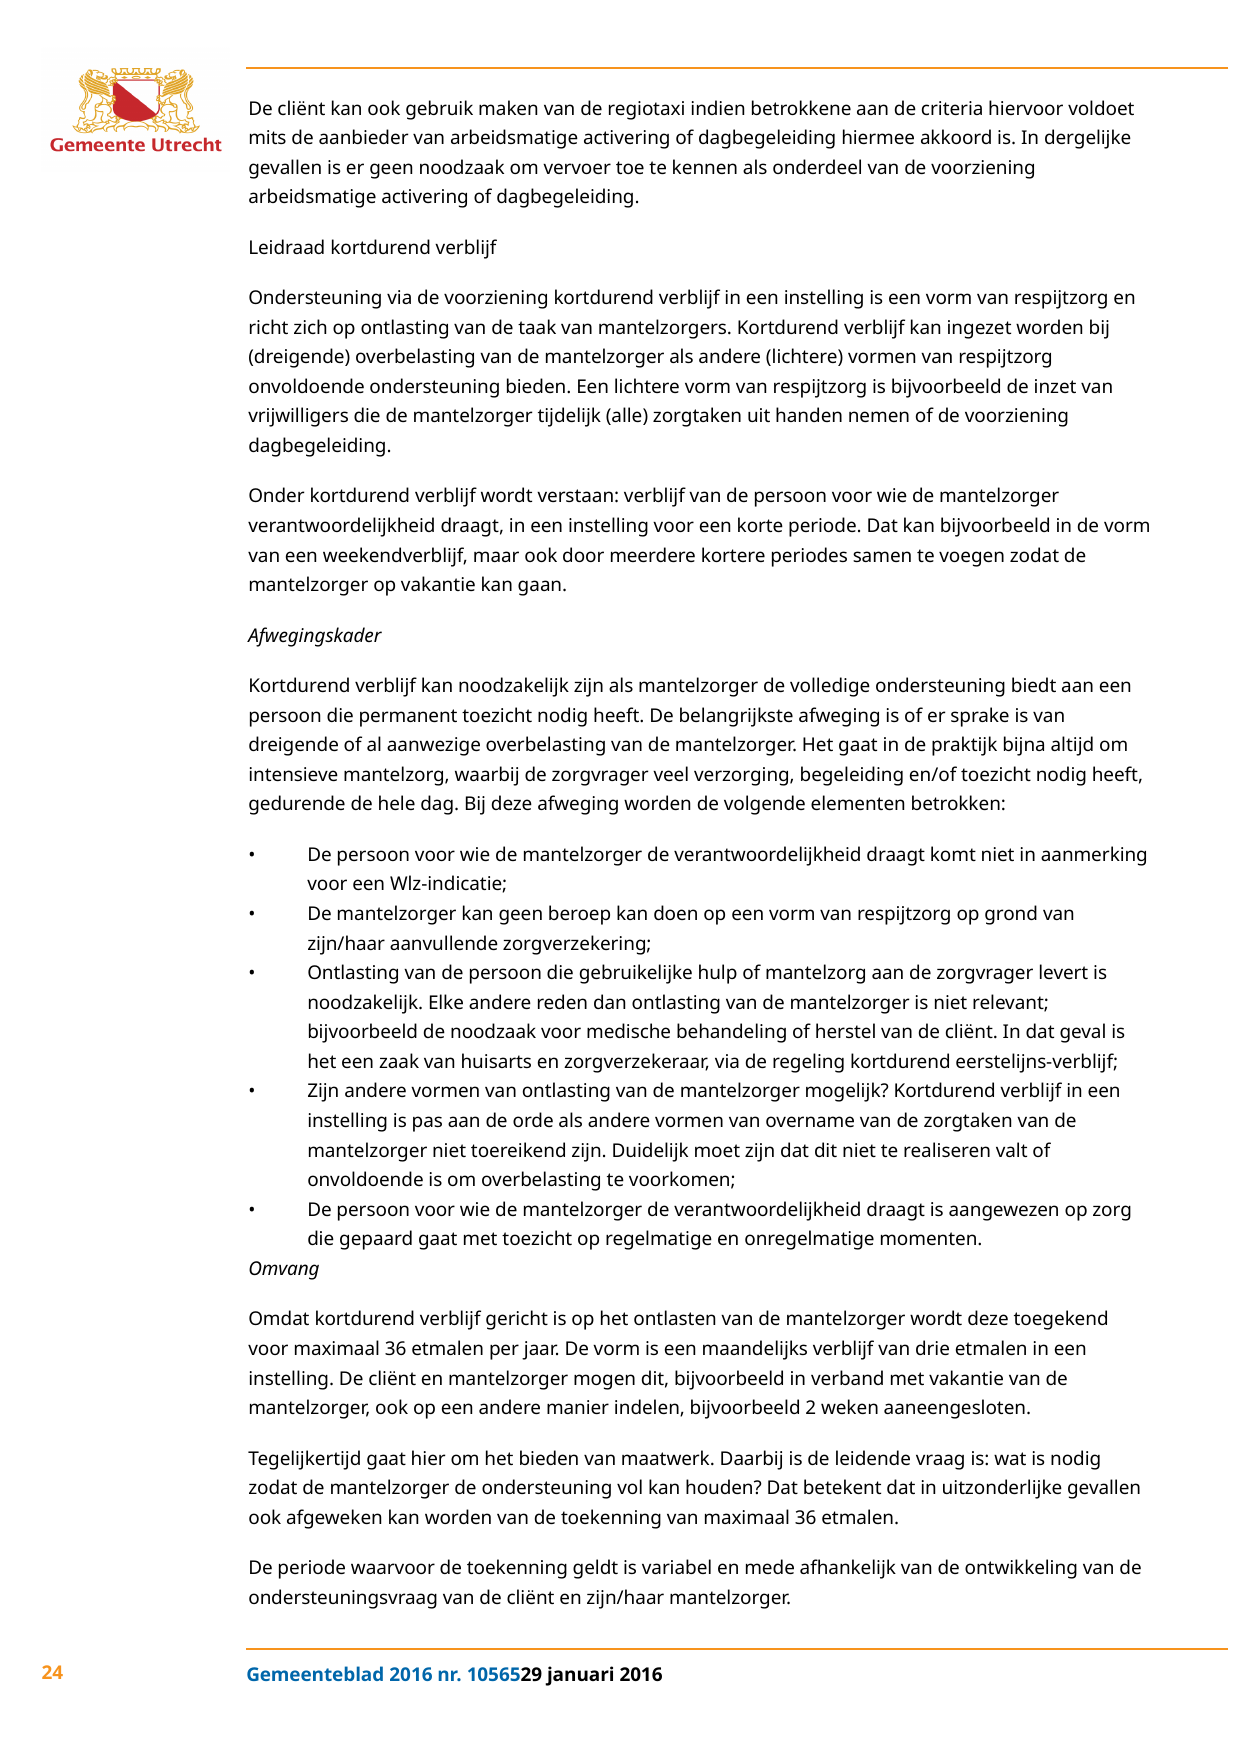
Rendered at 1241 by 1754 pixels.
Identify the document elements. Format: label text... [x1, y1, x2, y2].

list De persoon voor wie de mantelzorger de verantwoordelijkheid draagt is aangewezen op zorg die gepaard gaat met toezicht op regelmatige en onregelmatige momenten. [248, 1196, 1152, 1251]
text De periode waarvoor de toekenning geldt is variabel en mede afhankelijk van de ontwikkeling van de ondersteuningsvraag van de cliënt en zijn/haar mantelzorger. [248, 1554, 1152, 1610]
text Ondersteuning via de voorziening kortdurend verblijf in een instelling is een vorm van respijtzorg en richt zich op ontlasting van de taak van mantelzorgers. Kortdurend verblijf kan ingezet worden bij (dreigende) overbelasting van de mantelzorger als andere (lichtere) vormen van respijtzorg onvoldoende ondersteuning bieden. Een lichtere vorm van respijtzorg is bijvoorbeeld de inzet van vrijwilligers die de mantelzorger tijdelijk (alle) zorgtaken uit handen nemen of de voorziening dagbegeleiding. [248, 284, 1152, 458]
list De mantelzorger kan geen beroep kan doen op een vorm van respijtzorg op grond van zijn/haar aanvullende zorgverzekering; [248, 900, 1152, 956]
text Omdat kortdurend verblijf gericht is op het ontlasten van de mantelzorger wordt deze toegekend voor maximaal 36 etmalen per jaar. De vorm is een maandelijks verblijf van drie etmalen in een instelling. De cliënt en mantelzorger mogen dit, bijvoorbeeld in verband met vakantie van de mantelzorger, ook op een andere manier indelen, bijvoorbeeld 2 weken aaneengesloten. [248, 1306, 1152, 1420]
text Omvang [248, 1255, 1152, 1281]
text Afwegingskader [248, 622, 1152, 648]
list De persoon voor wie de mantelzorger de verantwoordelijkheid draagt komt niet in aanmerking voor een Wlz-indicatie; [248, 841, 1152, 896]
list Zijn andere vormen van ontlasting van de mantelzorger mogelijk? Kortdurend verblijf in een instelling is pas aan de orde als andere vormen van overname van de zorgtaken van de mantelzorger niet toereikend zijn. Duidelijk moet zijn dat dit niet te realiseren valt of onvoldoende is om overbelasting te voorkomen; [248, 1078, 1152, 1192]
text De cliënt kan ook gebruik maken van de regiotaxi indien betrokkene aan de criteria hiervoor voldoet mits de aanbieder van arbeidsmatige activering of dagbegeleiding hiermee akkoord is. In dergelijke gevallen is er geen noodzaak om vervoer toe te kennen als onderdeel van de voorziening arbeidsmatige activering of dagbegeleiding. [248, 95, 1152, 209]
text Tegelijkertijd gaat hier om het bieden van maatwerk. Daarbij is de leidende vraag is: wat is nodig zodat de mantelzorger de ondersteuning vol kan houden? Dat betekent dat in uitzonderlijke gevallen ook afgeweken kan worden van de toekenning van maximaal 36 etmalen. [248, 1445, 1152, 1530]
list Ontlasting van de persoon die gebruikelijke hulp of mantelzorg aan de zorgvrager levert is noodzakelijk. Elke andere reden dan ontlasting van de mantelzorger is niet relevant; bijvoorbeeld de noodzaak voor medische behandeling of herstel van de cliënt. In dat geval is het een zaak van huisarts en zorgverzekeraar, via de regeling kortdurend eerstelijns-verblijf; [248, 959, 1152, 1074]
text Leidraad kortdurend verblijf [248, 234, 1152, 260]
picture [41, 47, 231, 172]
text Kortdurend verblijf kan noodzakelijk zijn als mantelzorger de volledige ondersteuning biedt aan een persoon die permanent toezicht nodig heeft. De belangrijkste afweging is of er sprake is van dreigende of al aanwezige overbelasting van de mantelzorger. Het gaat in de praktijk bijna altijd om intensieve mantelzorg, waarbij de zorgvrager veel verzorging, begeleiding en/of toezicht nodig heeft, gedurende de hele dag. Bij deze afweging worden de volgende elementen betrokken: [248, 672, 1152, 816]
text Onder kortdurend verblijf wordt verstaan: verblijf van de persoon voor wie de mantelzorger verantwoordelijkheid draagt, in een instelling voor een korte periode. Dat kan bijvoorbeeld in de vorm van een weekendverblijf, maar ook door meerdere kortere periodes samen te voegen zodat de mantelzorger op vakantie kan gaan. [248, 483, 1152, 597]
